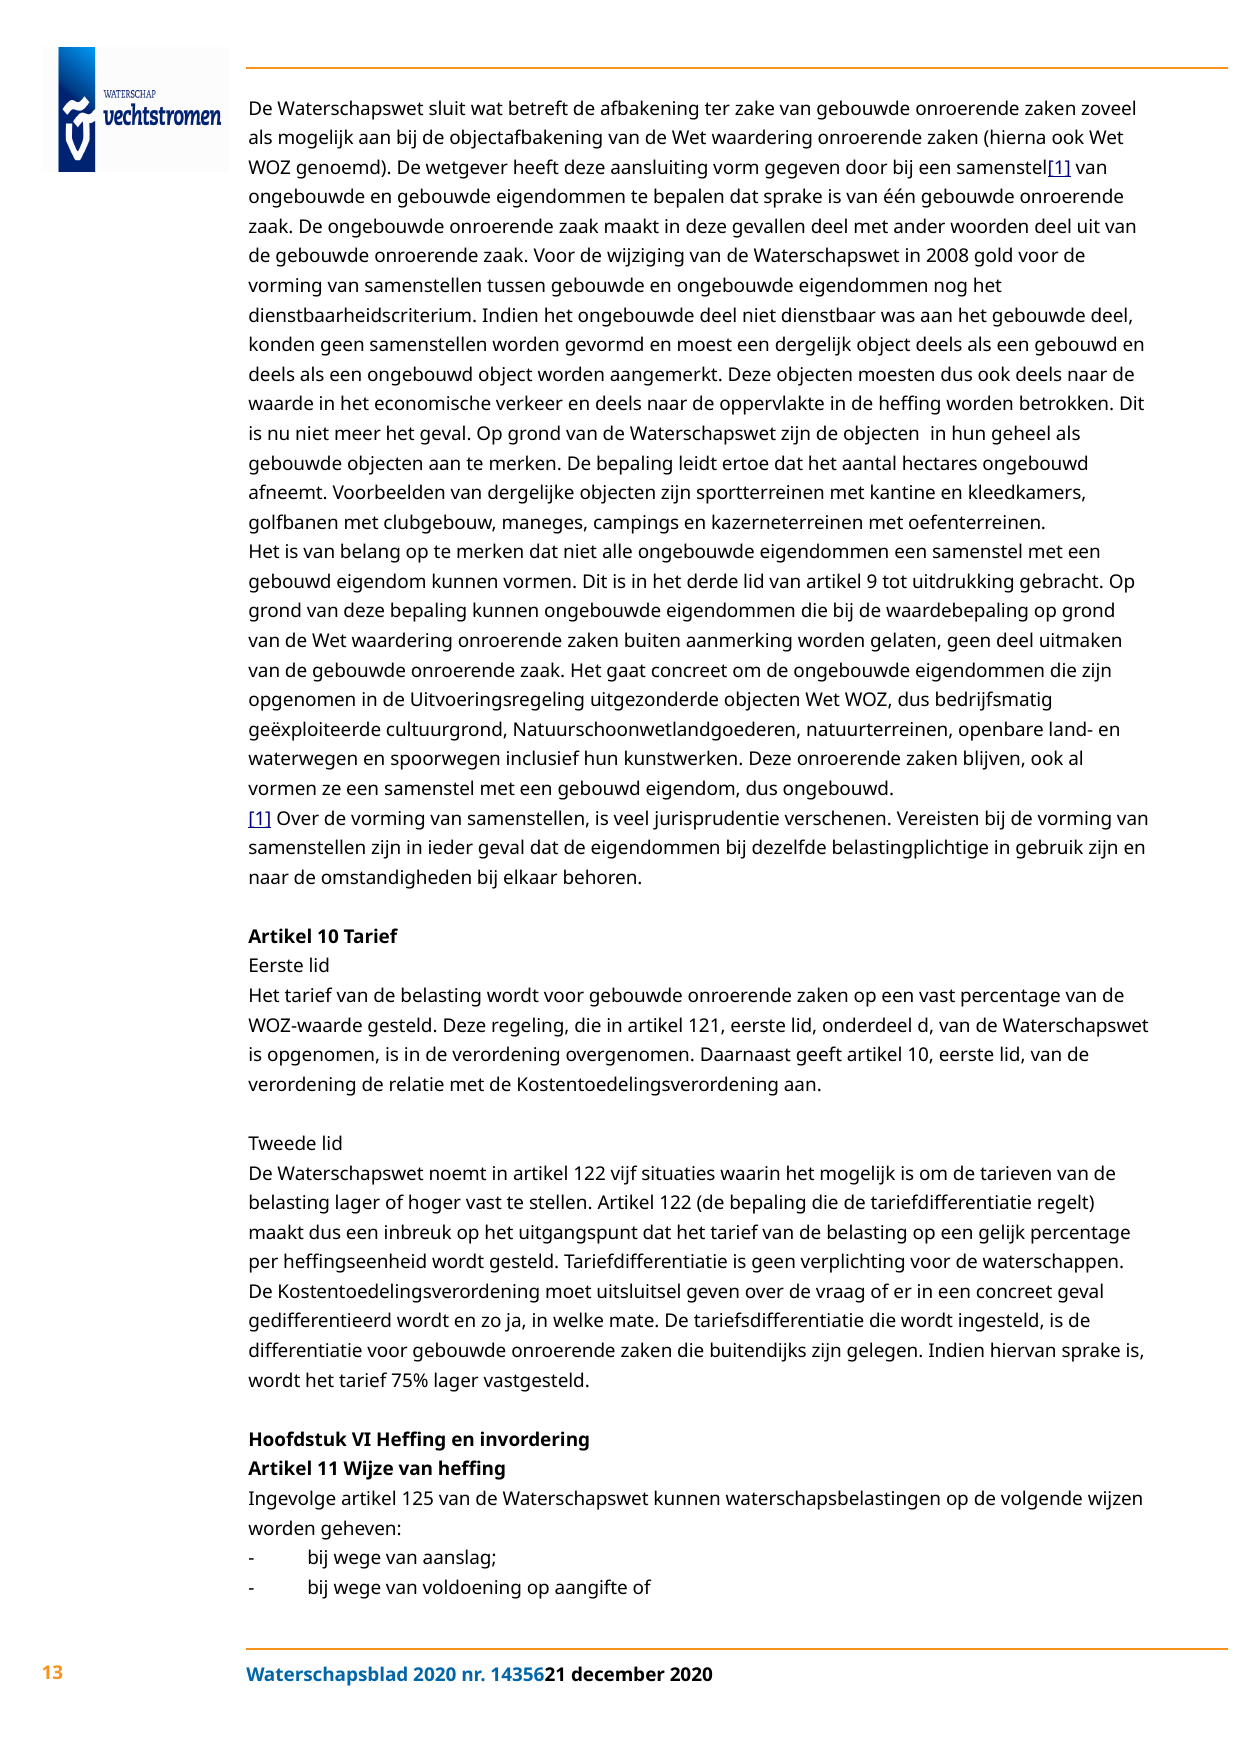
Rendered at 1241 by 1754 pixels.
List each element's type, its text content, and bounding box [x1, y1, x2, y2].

list bij wege van voldoening op aangifte of [248, 1574, 1152, 1600]
text Tweede lid [248, 1130, 1152, 1156]
text De Waterschapswet sluit wat betreft de afbakening ter zake van gebouwde onroerende zaken zoveel als mogelijk aan bij de objectafbakening van de Wet waardering onroerende zaken (hierna ook Wet WOZ genoemd). De wetgever heeft deze aansluiting vorm gegeven door bij een samenstel[1] van ongebouwde en gebouwde eigendommen te bepalen dat sprake is van één gebouwde onroerende zaak. De ongebouwde onroerende zaak maakt in deze gevallen deel met ander woorden deel uit van de gebouwde onroerende zaak. Voor de wijziging van de Waterschapswet in 2008 gold voor de vorming van samenstellen tussen gebouwde en ongebouwde eigendommen nog het dienstbaarheidscriterium. Indien het ongebouwde deel niet dienstbaar was aan het gebouwde deel, konden geen samenstellen worden gevormd en moest een dergelijk object deels als een gebouwd en deels als een ongebouwd object worden aangemerkt. Deze objecten moesten dus ook deels naar de waarde in het economische verkeer en deels naar de oppervlakte in de heffing worden betrokken. Dit is nu niet meer het geval. Op grond van de Waterschapswet zijn de objecten in hun geheel als gebouwde objecten aan te merken. De bepaling leidt ertoe dat het aantal hectares ongebouwd afneemt. Voorbeelden van dergelijke objecten zijn sportterreinen met kantine en kleedkamers, golfbanen met clubgebouw, maneges, campings en kazerneterreinen met oefenterreinen. [248, 95, 1152, 535]
text Het is van belang op te merken dat niet alle ongebouwde eigendommen een samenstel met een gebouwd eigendom kunnen vormen. Dit is in het derde lid van artikel 9 tot uitdrukking gebracht. Op grond van deze bepaling kunnen ongebouwde eigendommen die bij de waardebepaling op grond van de Wet waardering onroerende zaken buiten aanmerking worden gelaten, geen deel uitmaken van de gebouwde onroerende zaak. Het gaat concreet om de ongebouwde eigendommen die zijn opgenomen in de Uitvoeringsregeling uitgezonderde objecten Wet WOZ, dus bedrijfsmatig geëxploiteerde cultuurgrond, Natuurschoonwetlandgoederen, natuurterreinen, openbare land- en waterwegen en spoorwegen inclusief hun kunstwerken. Deze onroerende zaken blijven, ook al vormen ze een samenstel met een gebouwd eigendom, dus ongebouwd. [248, 538, 1152, 801]
text Artikel 10 Tarief [248, 923, 1152, 949]
picture [41, 47, 231, 172]
list bij wege van aanslag; [248, 1544, 1152, 1570]
text Het tarief van de belasting wordt voor gebouwde onroerende zaken op een vast percentage van de WOZ-waarde gesteld. Deze regeling, die in artikel 121, eerste lid, onderdeel d, van de Waterschapswet is opgenomen, is in de verordening overgenomen. Daarnaast geeft artikel 10, eerste lid, van de verordening de relatie met de Kostentoedelingsverordening aan. [248, 982, 1152, 1097]
text De Waterschapswet noemt in artikel 122 vijf situaties waarin het mogelijk is om de tarieven van de belasting lager of hoger vast te stellen. Artikel 122 (de bepaling die de tariefdifferentiatie regelt) maakt dus een inbreuk op het uitgangspunt dat het tarief van de belasting op een gelijk percentage per heffingseenheid wordt gesteld. Tariefdifferentiatie is geen verplichting voor de waterschappen. De Kostentoedelingsverordening moet uitsluitsel geven over de vraag of er in een concreet geval gedifferentieerd wordt en zo ja, in welke mate. De tariefsdifferentiatie die wordt ingesteld, is de differentiatie voor gebouwde onroerende zaken die buitendijks zijn gelegen. Indien hiervan sprake is, wordt het tarief 75% lager vastgesteld. [248, 1160, 1152, 1393]
text [1] Over de vorming van samenstellen, is veel jurisprudentie verschenen. Vereisten bij de vorming van samenstellen zijn in ieder geval dat de eigendommen bij dezelfde belastingplichtige in gebruik zijn en naar de omstandigheden bij elkaar behoren. [248, 805, 1152, 890]
text Artikel 11 Wijze van heffing [248, 1456, 1152, 1481]
text Eerste lid [248, 953, 1152, 978]
text Hoofdstuk VI Heffing en invordering [248, 1426, 1152, 1452]
text Ingevolge artikel 125 van de Waterschapswet kunnen waterschapsbelastingen op de volgende wijzen worden geheven: [248, 1485, 1152, 1541]
